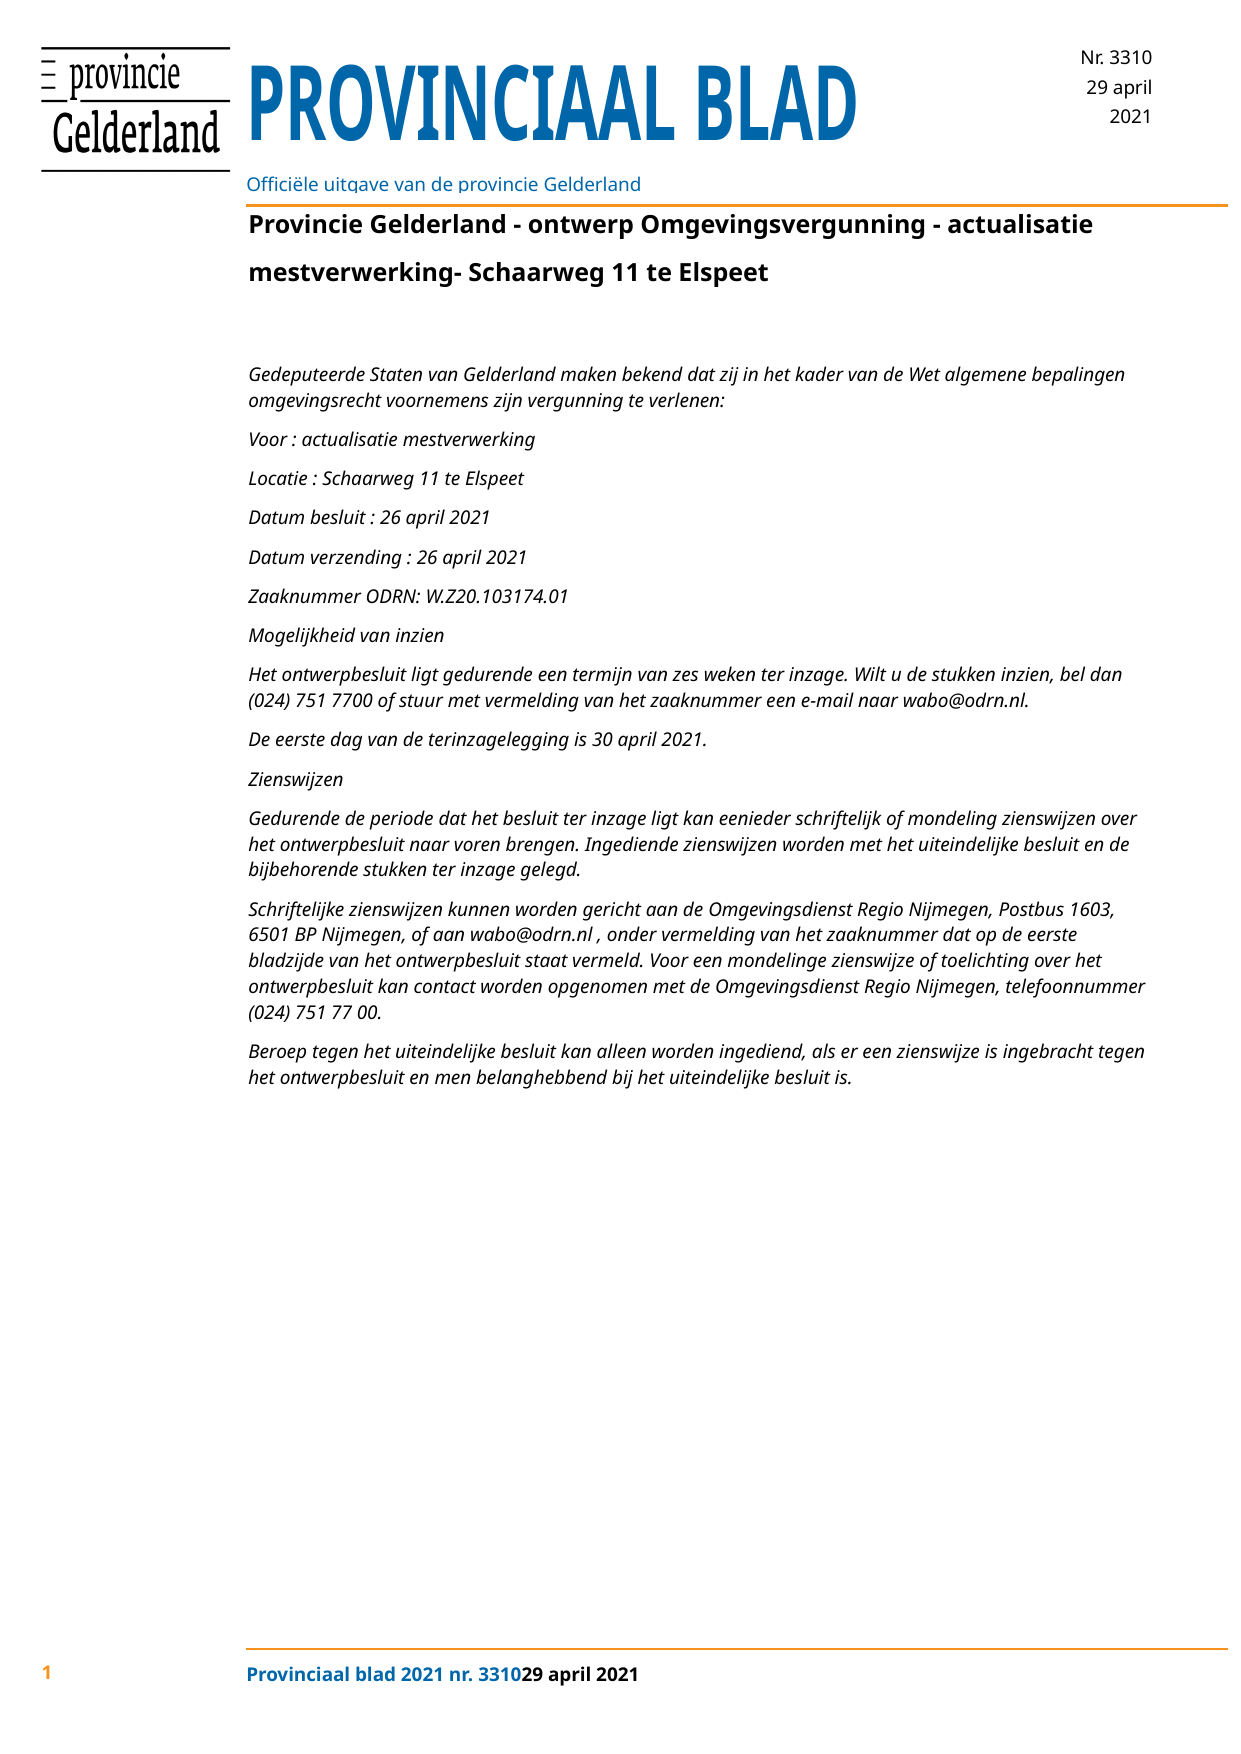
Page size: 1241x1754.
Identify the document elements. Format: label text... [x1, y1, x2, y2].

text Provincie Gelderland - ontwerp Omgevingsvergunning - actualisatie mestverwerking- Schaarweg 11 te Elspeet [248, 207, 1152, 288]
text Mogelijkheid van inzien [248, 622, 1152, 648]
text Datum verzending : 26 april 2021 [248, 544, 1152, 569]
text De eerste dag van de terinzagelegging is 30 april 2021. [248, 727, 1152, 752]
text Gedurende de periode dat het besluit ter inzage ligt kan eenieder schriftelijk of mondeling zienswijzen over het ontwerpbesluit naar voren brengen. Ingediende zienswijzen worden met het uiteindelijke besluit en de bijbehorende stukken ter inzage gelegd. [248, 805, 1152, 882]
text Het ontwerpbesluit ligt gedurende een termijn van zes weken ter inzage. Wilt u de stukken inzien, bel dan (024) 751 7700 of stuur met vermelding van het zaaknummer een e-mail naar wabo@odrn.nl. [248, 662, 1152, 713]
text Schriftelijke zienswijzen kunnen worden gericht aan de Omgevingsdienst Regio Nijmegen, Postbus 1603, 6501 BP Nijmegen, of aan wabo@odrn.nl , onder vermelding van het zaaknummer dat op de eerste bladzijde van het ontwerpbesluit staat vermeld. Voor een mondelinge zienswijze of toelichting over het ontwerpbesluit kan contact worden opgenomen met de Omgevingsdienst Regio Nijmegen, telefoonnummer (024) 751 77 00. [248, 896, 1152, 1024]
text Datum besluit : 26 april 2021 [248, 504, 1152, 530]
text Beroep tegen het uiteindelijke besluit kan alleen worden ingediend, als er een zienswijze is ingebracht tegen het ontwerpbesluit en men belanghebbend bij het uiteindelijke besluit is. [248, 1038, 1152, 1089]
picture [41, 47, 231, 172]
text Zaaknummer ODRN: W.Z20.103174.01 [248, 583, 1152, 609]
text Voor : actualisatie mestverwerking [248, 426, 1152, 452]
text Gedeputeerde Staten van Gelderland maken bekend dat zij in het kader van de Wet algemene bepalingen omgevingsrecht voornemens zijn vergunning te verlenen: [248, 361, 1152, 412]
text Zienswijzen [248, 766, 1152, 792]
text Locatie : Schaarweg 11 te Elspeet [248, 465, 1152, 491]
